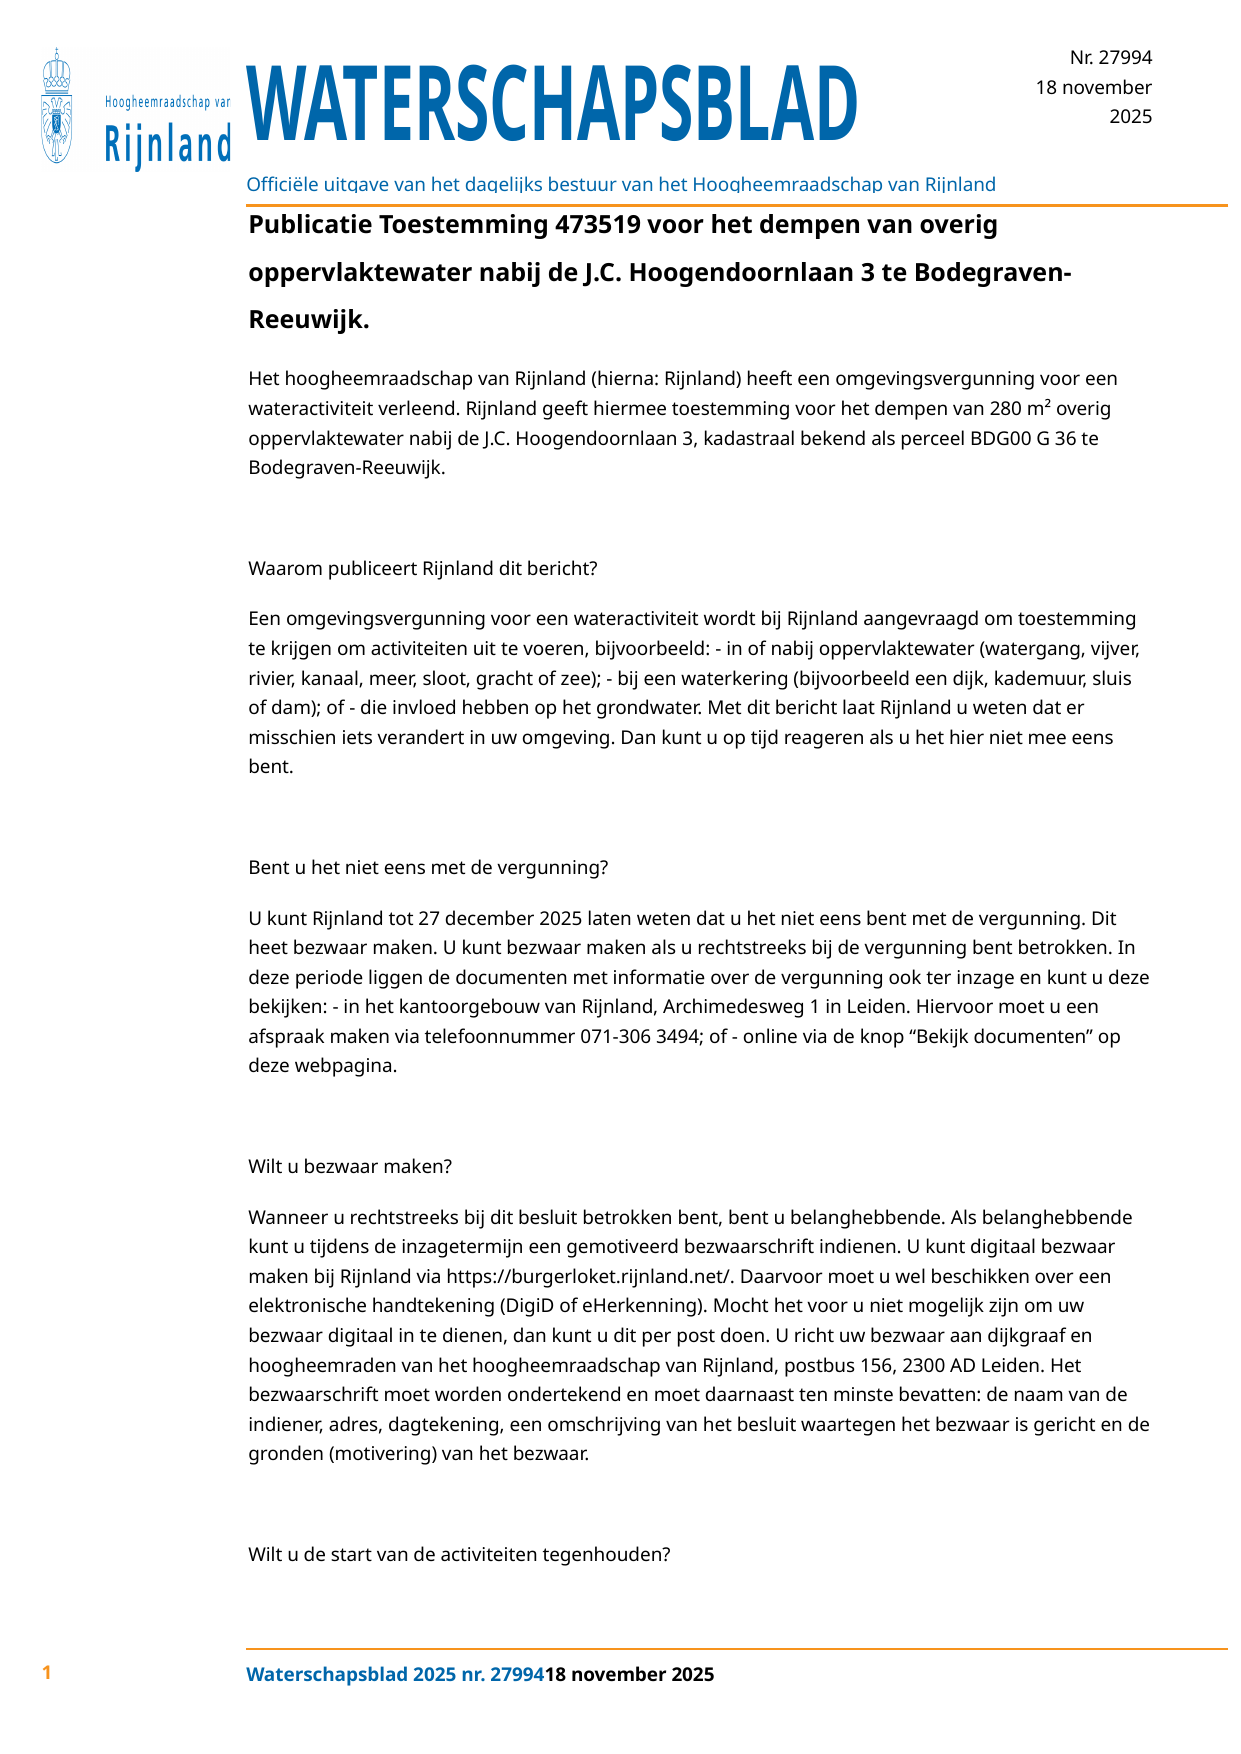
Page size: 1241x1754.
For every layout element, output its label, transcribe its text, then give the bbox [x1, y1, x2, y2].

text Bent u het niet eens met de vergunning? [248, 854, 1152, 880]
text Wanneer u rechtstreeks bij dit besluit betrokken bent, bent u belanghebbende. Als belanghebbende kunt u tijdens de inzagetermijn een gemotiveerd bezwaarschrift indienen. U kunt digitaal bezwaar maken bij Rijnland via https://burgerloket.rijnland.net/. Daarvoor moet u wel beschikken over een elektronische handtekening (DigiD of eHerkenning). Mocht het voor u niet mogelijk zijn om uw bezwaar digitaal in te dienen, dan kunt u dit per post doen. U richt uw bezwaar aan dijkgraaf en hoogheemraden van het hoogheemraadschap van Rijnland, postbus 156, 2300 AD Leiden. Het bezwaarschrift moet worden ondertekend en moet daarnaast ten minste bevatten: de naam van de indiener, adres, dagtekening, een omschrijving van het besluit waartegen het bezwaar is gericht en de gronden (motivering) van het bezwaar. [248, 1204, 1152, 1466]
text Wilt u bezwaar maken? [248, 1153, 1152, 1179]
text Wilt u de start van de activiteiten tegenhouden? [248, 1541, 1152, 1567]
text Een omgevingsvergunning voor een wateractiviteit wordt bij Rijnland aangevraagd om toestemming te krijgen om activiteiten uit te voeren, bijvoorbeeld: - in of nabij oppervlaktewater (watergang, vijver, rivier, kanaal, meer, sloot, gracht of zee); - bij een waterkering (bijvoorbeeld een dijk, kademuur, sluis of dam); of - die invloed hebben op het grondwater. Met dit bericht laat Rijnland u weten dat er misschien iets verandert in uw omgeving. Dan kunt u op tijd reageren als u het hier niet mee eens bent. [248, 606, 1152, 779]
text U kunt Rijnland tot 27 december 2025 laten weten dat u het niet eens bent met de vergunning. Dit heet bezwaar maken. U kunt bezwaar maken als u rechtstreeks bij de vergunning bent betrokken. In deze periode liggen de documenten met informatie over de vergunning ook ter inzage en kunt u deze bekijken: - in het kantoorgebouw van Rijnland, Archimedesweg 1 in Leiden. Hiervoor moet u een afspraak maken via telefoonnummer 071-306 3494; of - online via de knop “Bekijk documenten” op deze webpagina. [248, 905, 1152, 1078]
text Het hoogheemraadschap van Rijnland (hierna: Rijnland) heeft een omgevingsvergunning voor een wateractiviteit verleend. Rijnland geeft hiermee toestemming voor het dempen van 280 m² overig oppervlaktewater nabij de J.C. Hoogendoornlaan 3, kadastraal bekend als perceel BDG00 G 36 te Bodegraven-Reeuwijk. [248, 366, 1152, 480]
text Publicatie Toestemming 473519 voor het dempen van overig oppervlaktewater nabij de J.C. Hoogendoornlaan 3 te Bodegraven-Reeuwijk. [248, 207, 1152, 336]
picture [41, 47, 231, 172]
text Waarom publiceert Rijnland dit bericht? [248, 555, 1152, 581]
